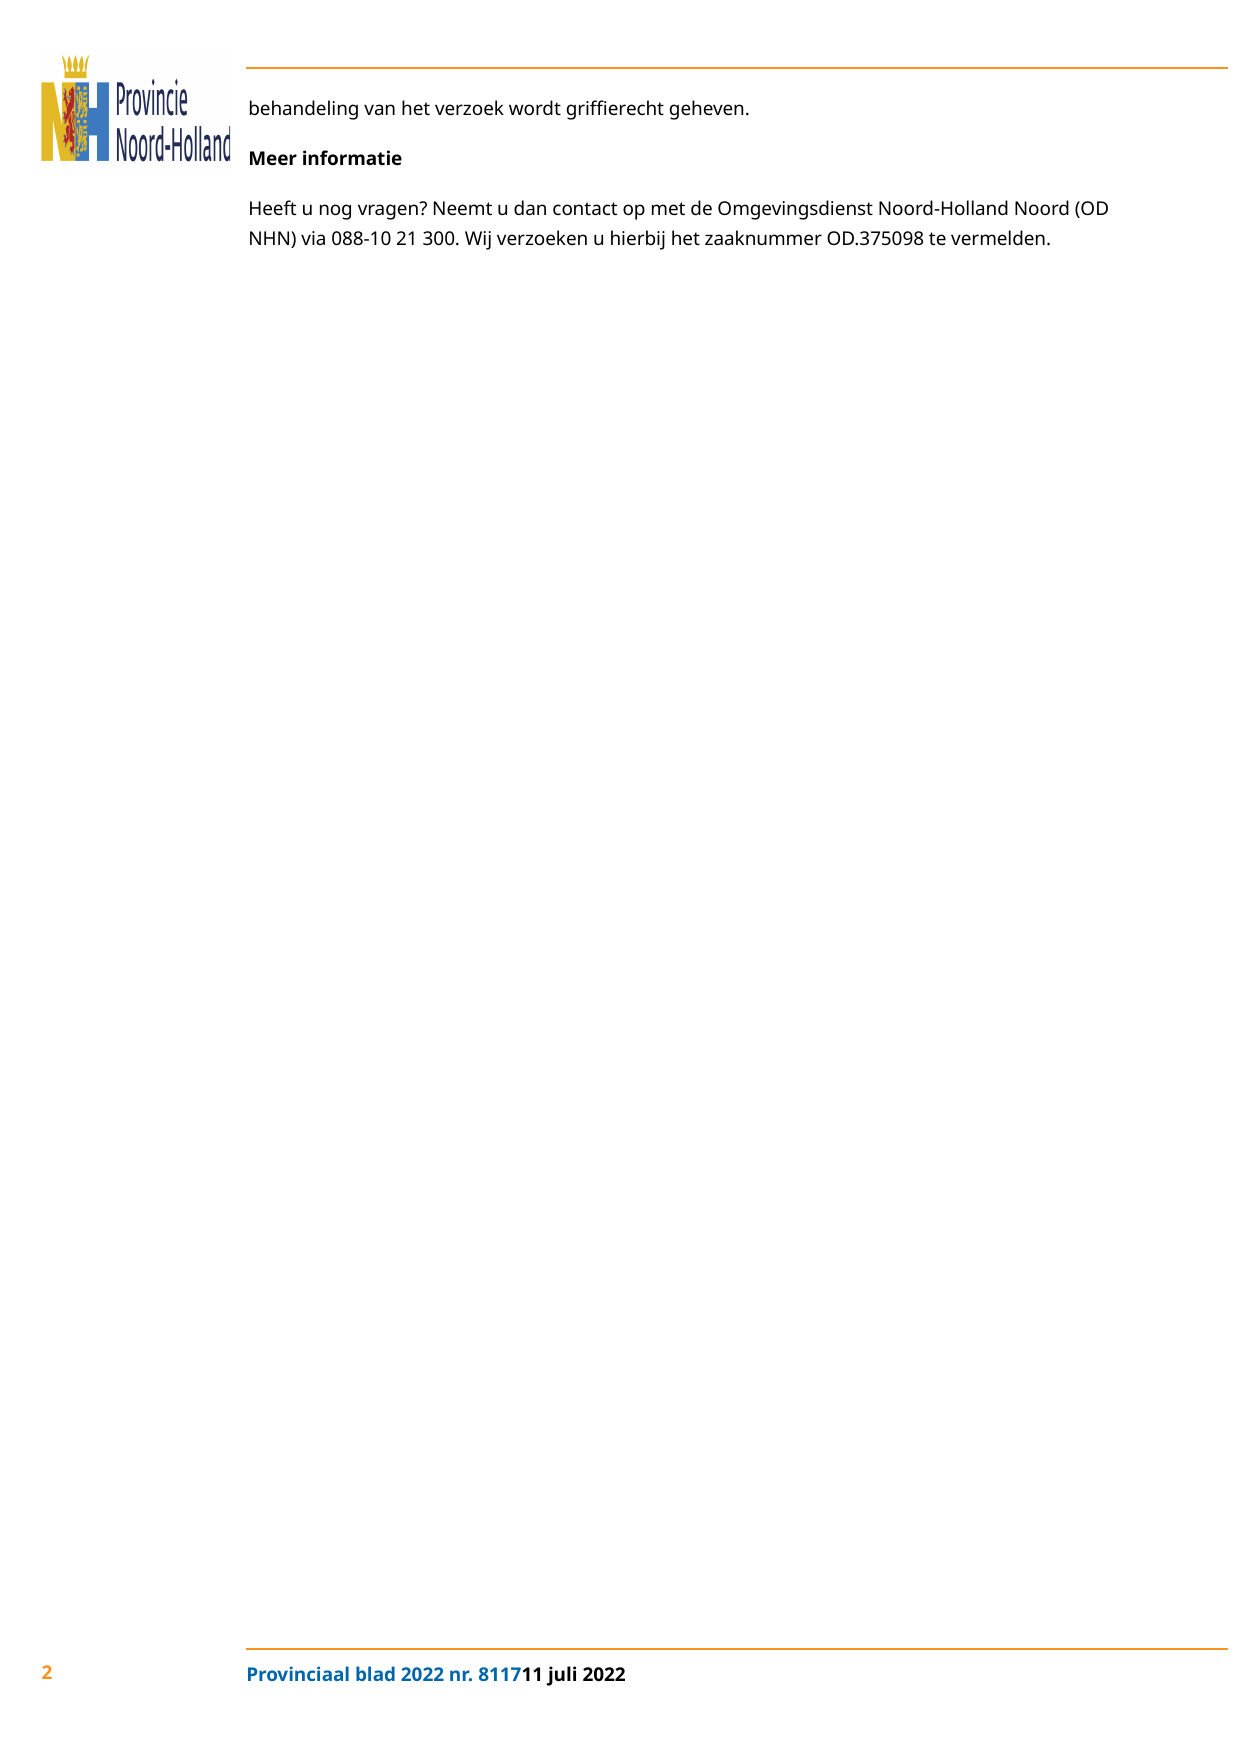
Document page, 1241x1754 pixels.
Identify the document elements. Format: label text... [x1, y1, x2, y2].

text Heeft u nog vragen? Neemt u dan contact op met de Omgevingsdienst Noord-Holland Noord (OD NHN) via 088-10 21 300. Wij verzoeken u hierbij het zaaknummer OD.375098 te vermelden. [248, 196, 1152, 251]
picture [41, 47, 231, 172]
text behandeling van het verzoek wordt griffierecht geheven. [248, 95, 1152, 121]
text Meer informatie [248, 145, 1152, 171]
